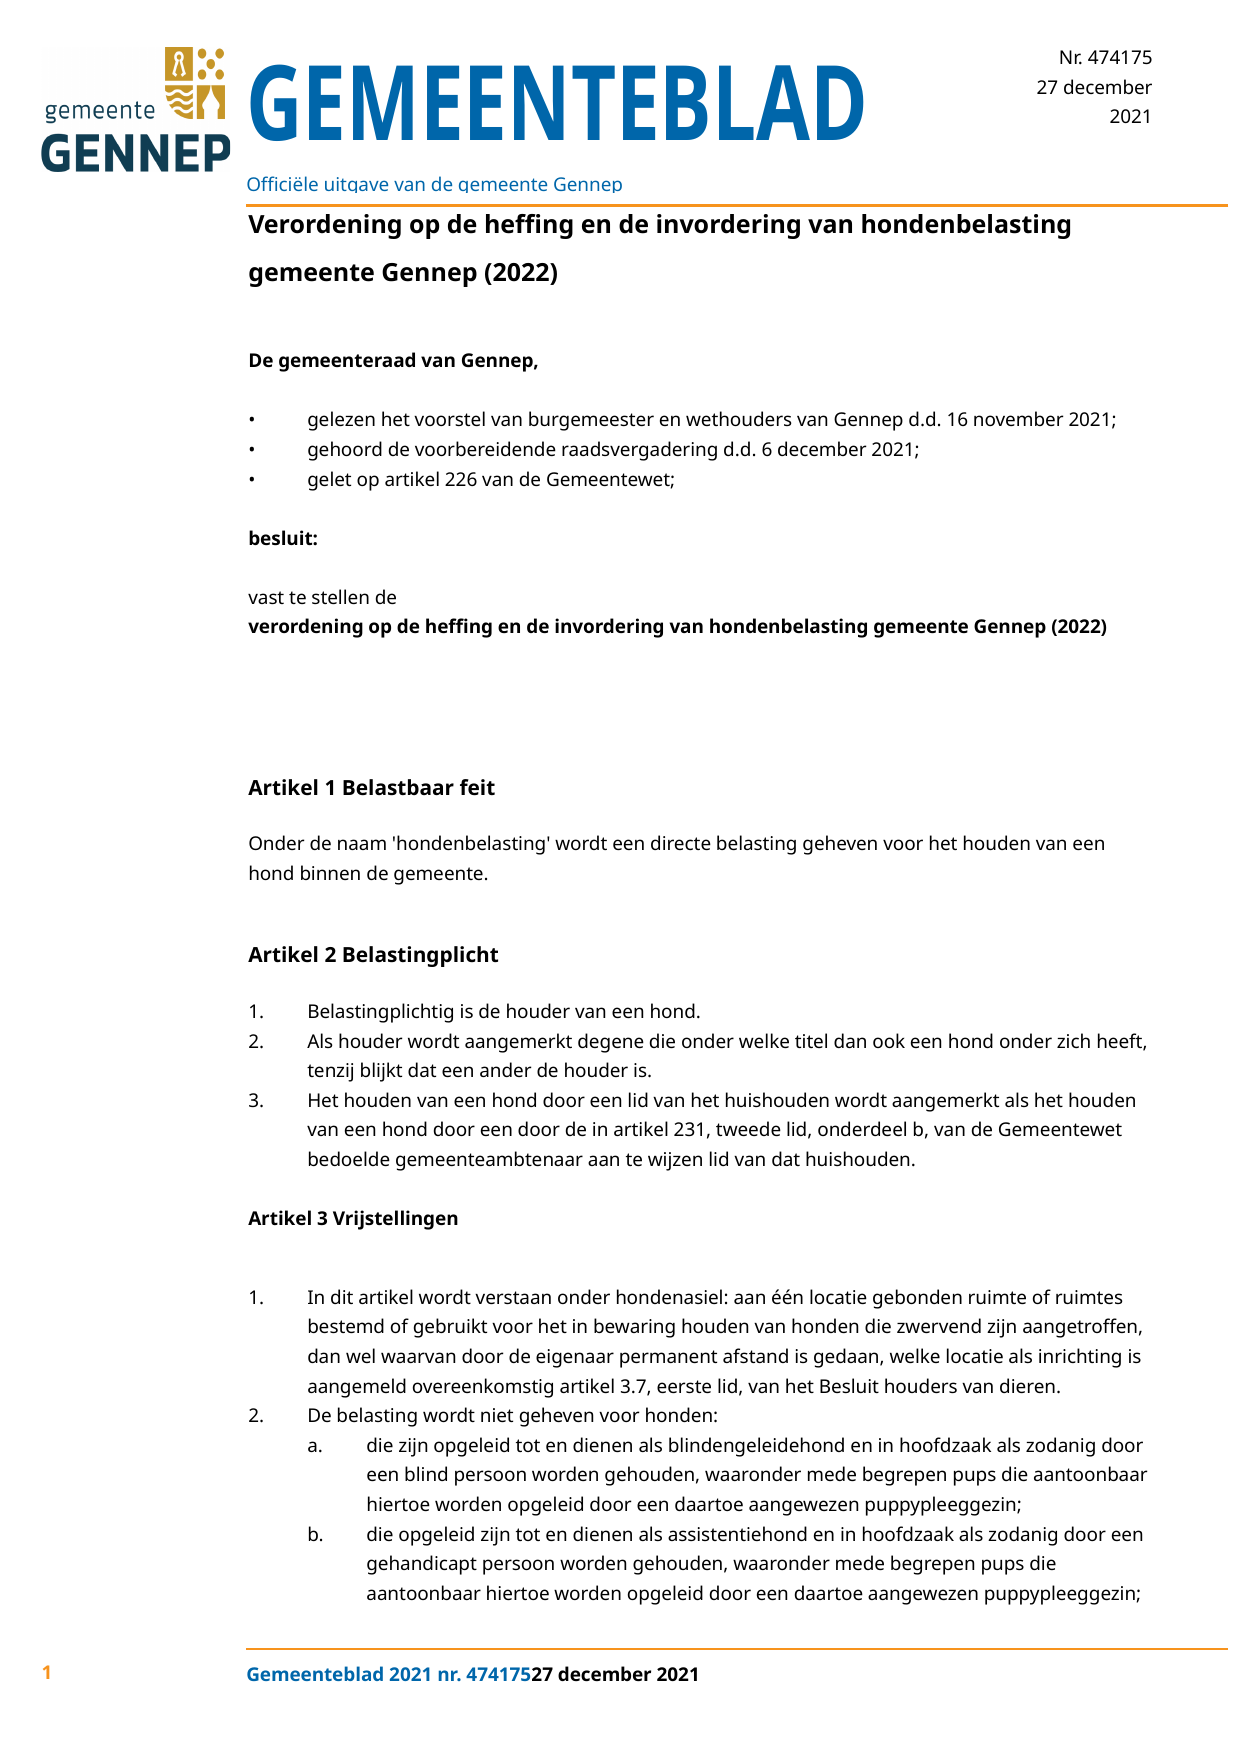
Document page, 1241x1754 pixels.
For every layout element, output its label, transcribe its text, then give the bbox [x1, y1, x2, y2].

list Het houden van een hond door een lid van het huishouden wordt aangemerkt als het houden van een hond door een door de in artikel 231, tweede lid, onderdeel b, van de Gemeentewet bedoelde gemeenteambtenaar aan te wijzen lid van dat huishouden. [248, 1087, 1152, 1172]
picture [41, 47, 231, 172]
text De gemeenteraad van Gennep, [248, 347, 1152, 373]
list Als houder wordt aangemerkt degene die onder welke titel dan ook een hond onder zich heeft, tenzij blijkt dat een ander de houder is. [248, 1028, 1152, 1083]
text besluit: [248, 525, 1152, 551]
list gehoord de voorbereidende raadsvergadering d.d. 6 december 2021; [248, 436, 1152, 462]
text Artikel 1 Belastbaar feit [248, 773, 1152, 801]
text Artikel 3 Vrijstellingen [248, 1205, 1152, 1231]
text Onder de naam 'hondenbelasting' wordt een directe belasting geheven voor het houden van een hond binnen de gemeente. [248, 831, 1152, 886]
list die zijn opgeleid tot en dienen als blindengeleidehond en in hoofdzaak als zodanig door een blind persoon worden gehouden, waaronder mede begrepen pups die aantoonbaar hiertoe worden opgeleid door een daartoe aangewezen puppypleeggezin; [307, 1432, 1152, 1517]
text Artikel 2 Belastingplicht [248, 940, 1152, 969]
list De belasting wordt niet geheven voor honden: [248, 1402, 1152, 1428]
list Belastingplichtig is de houder van een hond. [248, 998, 1152, 1024]
text vast te stellen de [248, 584, 1152, 610]
list gelezen het voorstel van burgemeester en wethouders van Gennep d.d. 16 november 2021; [248, 407, 1152, 432]
list gelet op artikel 226 van de Gemeentewet; [248, 466, 1152, 492]
text Verordening op de heffing en de invordering van hondenbelasting gemeente Gennep (2022) [248, 207, 1152, 288]
text verordening op de heffing en de invordering van hondenbelasting gemeente Gennep (2022) [248, 614, 1152, 639]
list In dit artikel wordt verstaan onder hondenasiel: aan één locatie gebonden ruimte of ruimtes bestemd of gebruikt voor het in bewaring houden van honden die zwervend zijn aangetroffen, dan wel waarvan door de eigenaar permanent afstand is gedaan, welke locatie als inrichting is aangemeld overeenkomstig artikel 3.7, eerste lid, van het Besluit houders van dieren. [248, 1284, 1152, 1399]
list die opgeleid zijn tot en dienen als assistentiehond en in hoofdzaak als zodanig door een gehandicapt persoon worden gehouden, waaronder mede begrepen pups die aantoonbaar hiertoe worden opgeleid door een daartoe aangewezen puppypleeggezin; [307, 1521, 1152, 1606]
